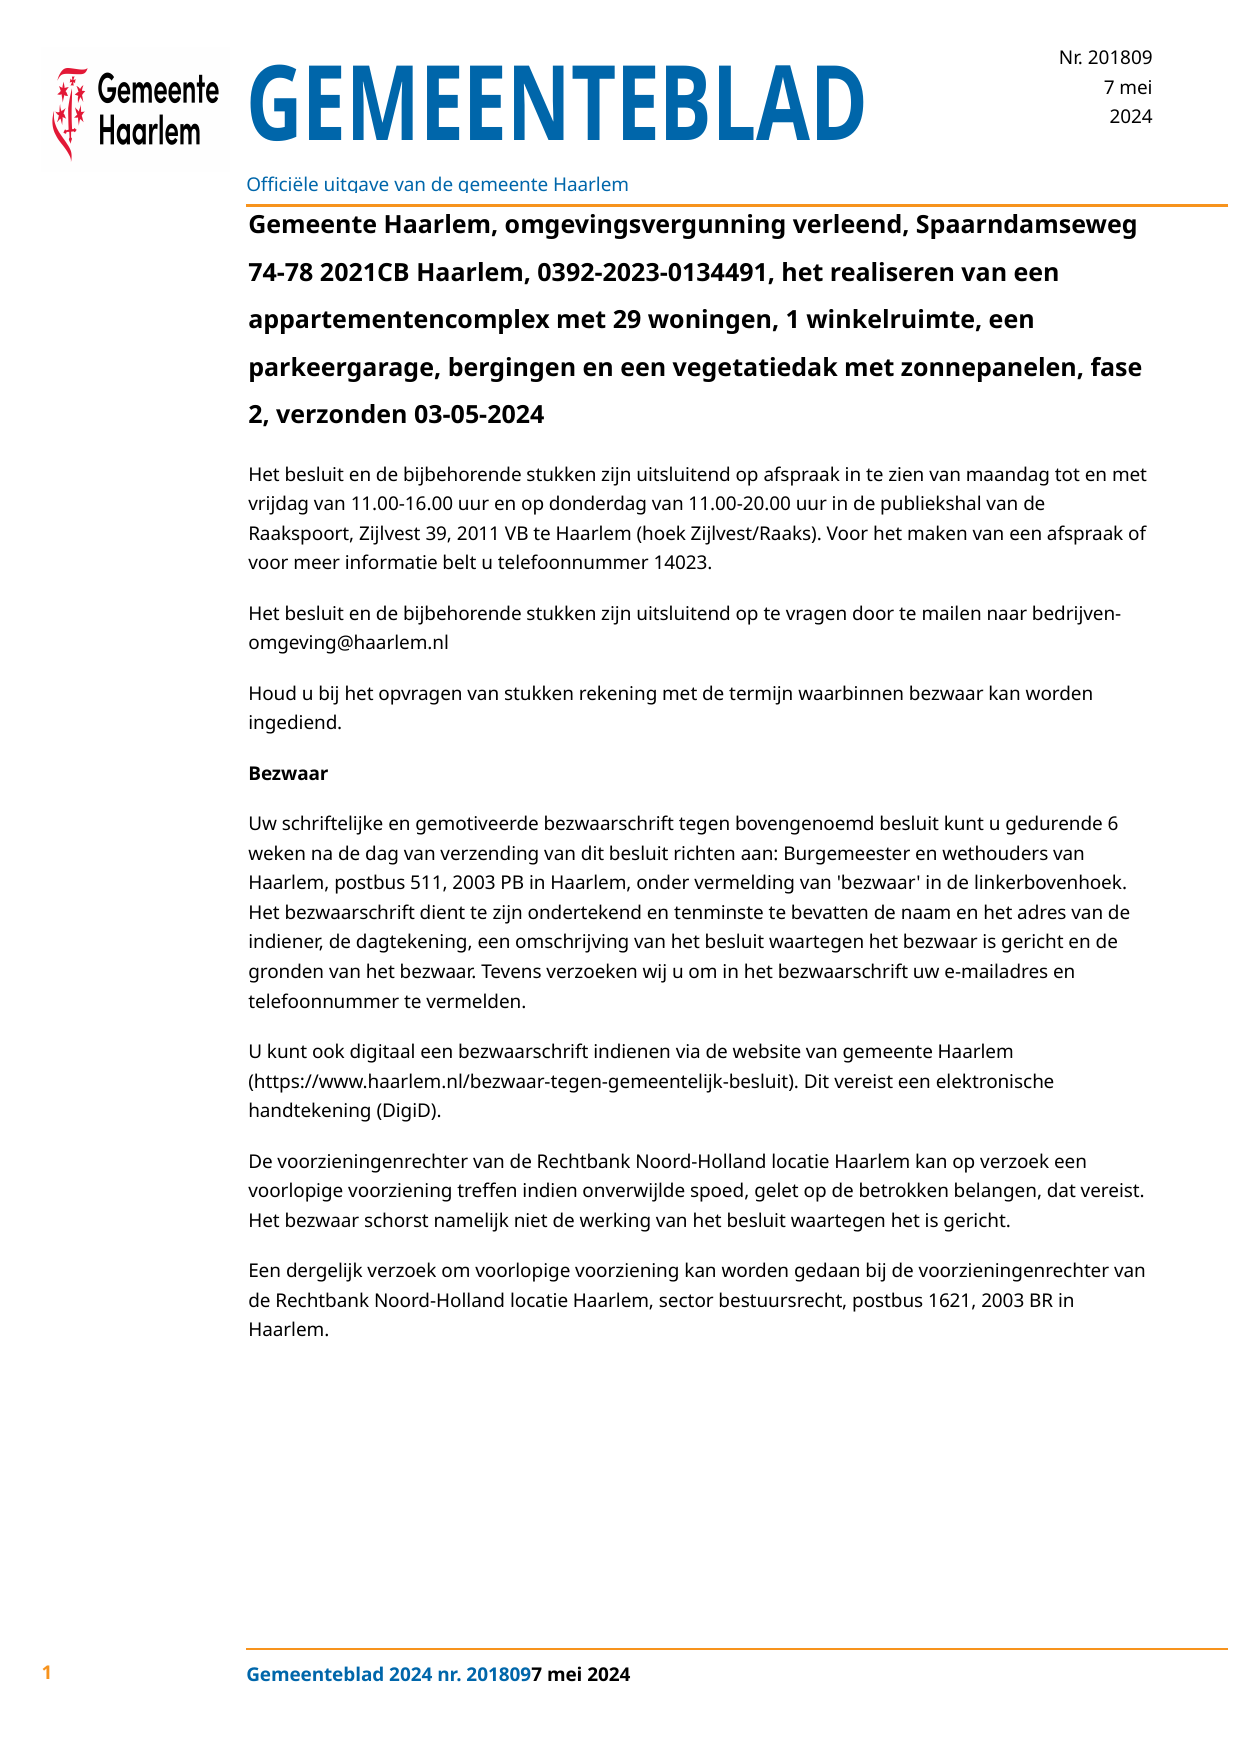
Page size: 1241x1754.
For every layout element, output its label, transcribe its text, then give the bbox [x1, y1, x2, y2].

text Uw schriftelijke en gemotiveerde bezwaarschrift tegen bovengenoemd besluit kunt u gedurende 6 weken na de dag van verzending van dit besluit richten aan: Burgemeester en wethouders van Haarlem, postbus 511, 2003 PB in Haarlem, onder vermelding van 'bezwaar' in de linkerbovenhoek. Het bezwaarschrift dient te zijn ondertekend en tenminste te bevatten de naam en het adres van de indiener, de dagtekening, een omschrijving van het besluit waartegen het bezwaar is gericht en de gronden van het bezwaar. Tevens verzoeken wij u om in het bezwaarschrift uw e-mailadres en telefoonnummer te vermelden. [248, 810, 1152, 1013]
text Bezwaar [248, 760, 1152, 786]
text De voorzieningenrechter van de Rechtbank Noord-Holland locatie Haarlem kan op verzoek een voorlopige voorziening treffen indien onverwijlde spoed, gelet op de betrokken belangen, dat vereist. Het bezwaar schorst namelijk niet de werking van het besluit waartegen het is gericht. [248, 1148, 1152, 1233]
text Houd u bij het opvragen van stukken rekening met de termijn waarbinnen bezwaar kan worden ingediend. [248, 680, 1152, 735]
text U kunt ook digitaal een bezwaarschrift indienen via de website van gemeente Haarlem (https://www.haarlem.nl/bezwaar-tegen-gemeentelijk-besluit). Dit vereist een elektronische handtekening (DigiD). [248, 1038, 1152, 1123]
picture [41, 47, 231, 172]
text Het besluit en de bijbehorende stukken zijn uitsluitend op te vragen door te mailen naar bedrijven-omgeving@haarlem.nl [248, 600, 1152, 655]
text Het besluit en de bijbehorende stukken zijn uitsluitend op afspraak in te zien van maandag tot en met vrijdag van 11.00-16.00 uur en op donderdag van 11.00-20.00 uur in de publiekshal van de Raakspoort, Zijlvest 39, 2011 VB te Haarlem (hoek Zijlvest/Raaks). Voor het maken van een afspraak of voor meer informatie belt u telefoonnummer 14023. [248, 461, 1152, 575]
text Een dergelijk verzoek om voorlopige voorziening kan worden gedaan bij de voorzieningenrechter van de Rechtbank Noord-Holland locatie Haarlem, sector bestuursrecht, postbus 1621, 2003 BR in Haarlem. [248, 1257, 1152, 1342]
text Gemeente Haarlem, omgevingsvergunning verleend, Spaarndamseweg 74-78 2021CB Haarlem, 0392-2023-0134491, het realiseren van een appartementencomplex met 29 woningen, 1 winkelruimte, een parkeergarage, bergingen en een vegetatiedak met zonnepanelen, fase 2, verzonden 03-05-2024 [248, 207, 1152, 431]
